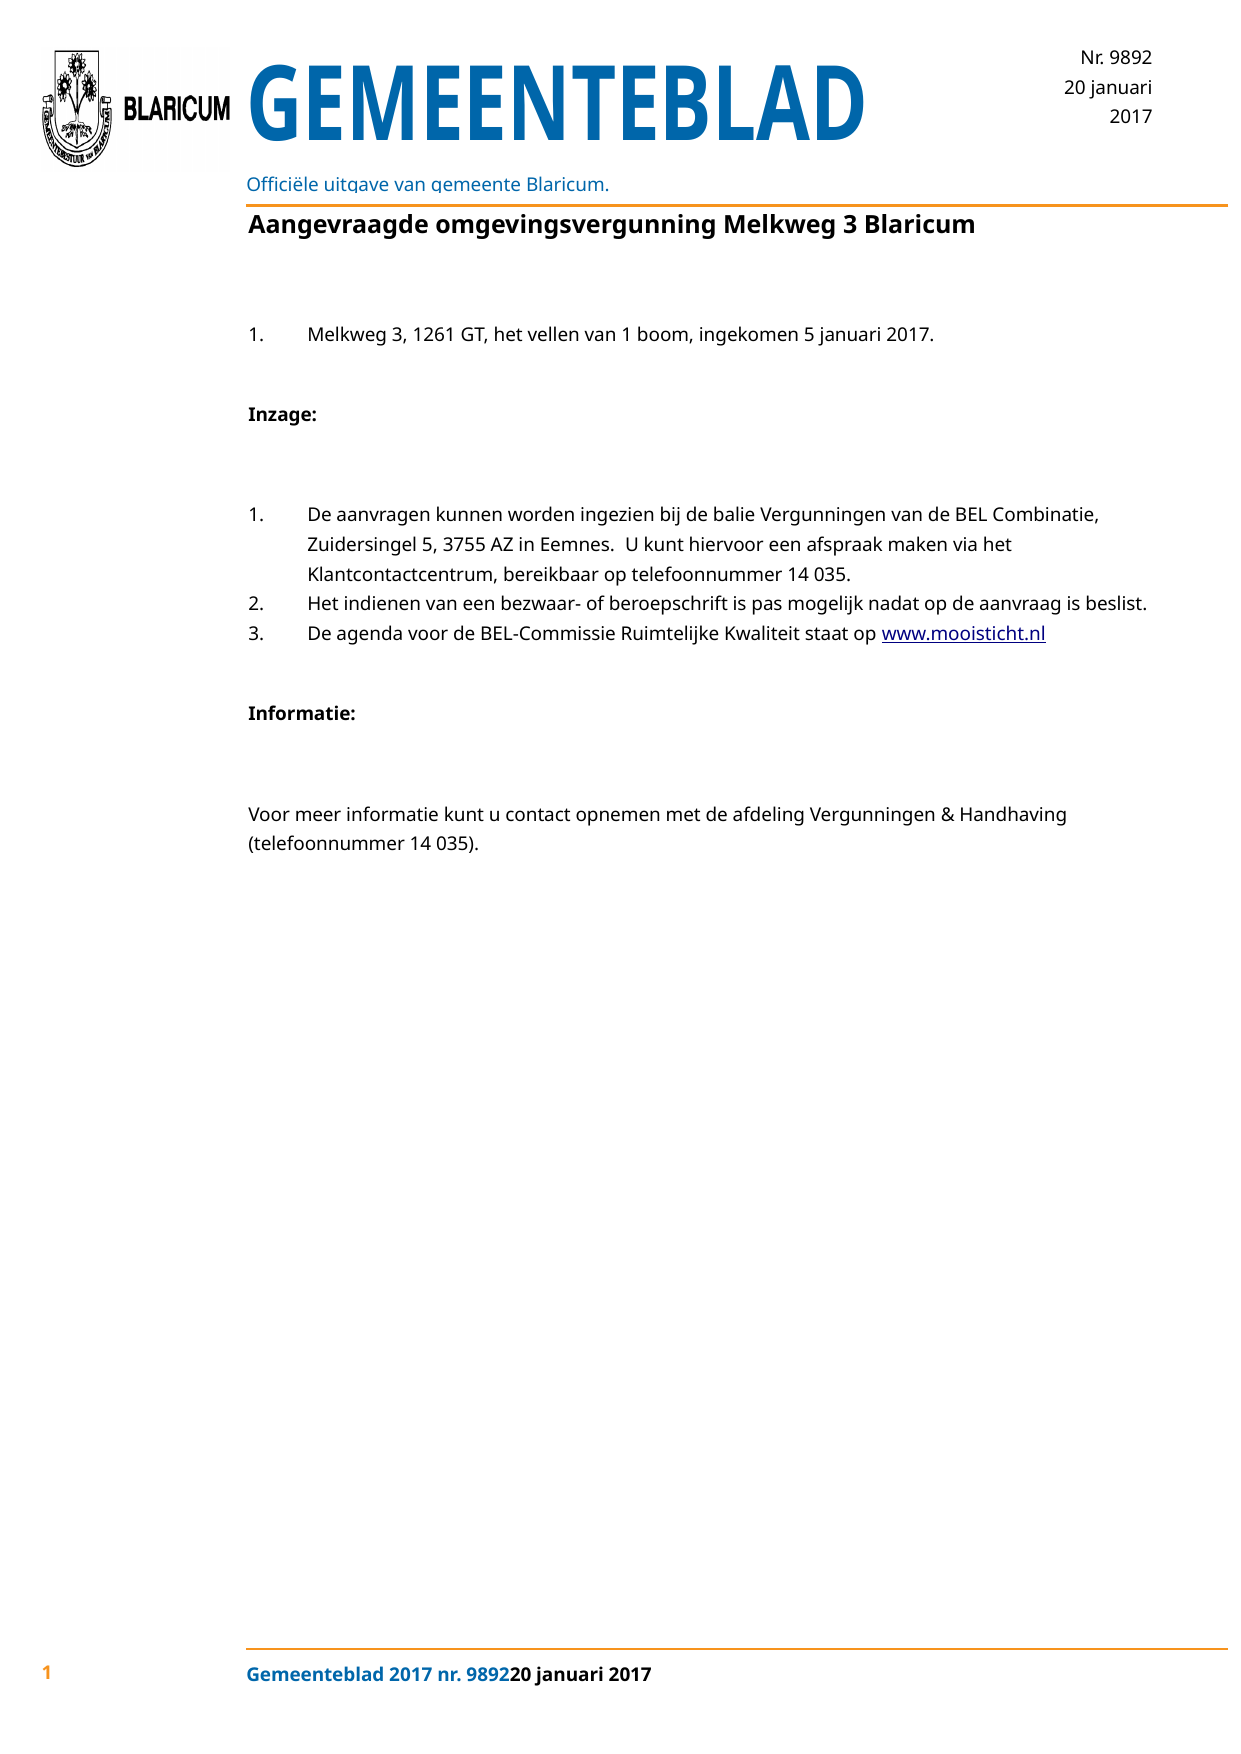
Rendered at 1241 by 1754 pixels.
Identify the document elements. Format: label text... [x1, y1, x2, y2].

text Informatie: [248, 700, 1152, 726]
text Aangevraagde omgevingsvergunning Melkweg 3 Blaricum [248, 207, 1152, 241]
list De aanvragen kunnen worden ingezien bij de balie Vergunningen van de BEL Combinatie, Zuidersingel 5, 3755 AZ in Eemnes. U kunt hiervoor een afspraak maken via het Klantcontactcentrum, bereikbaar op telefoonnummer 14 035. [248, 502, 1152, 586]
text Inzage: [248, 401, 1152, 426]
list Melkweg 3, 1261 GT, het vellen van 1 boom, ingekomen 5 januari 2017. [248, 321, 1152, 346]
picture [41, 47, 231, 172]
text Voor meer informatie kunt u contact opnemen met de afdeling Vergunningen & Handhaving (telefoonnummer 14 035). [248, 801, 1152, 856]
list De agenda voor de BEL-Commissie Ruimtelijke Kwaliteit staat op www.mooisticht.nl [248, 620, 1152, 646]
list Het indienen van een bezwaar- of beroepschrift is pas mogelijk nadat op de aanvraag is beslist. [248, 590, 1152, 616]
